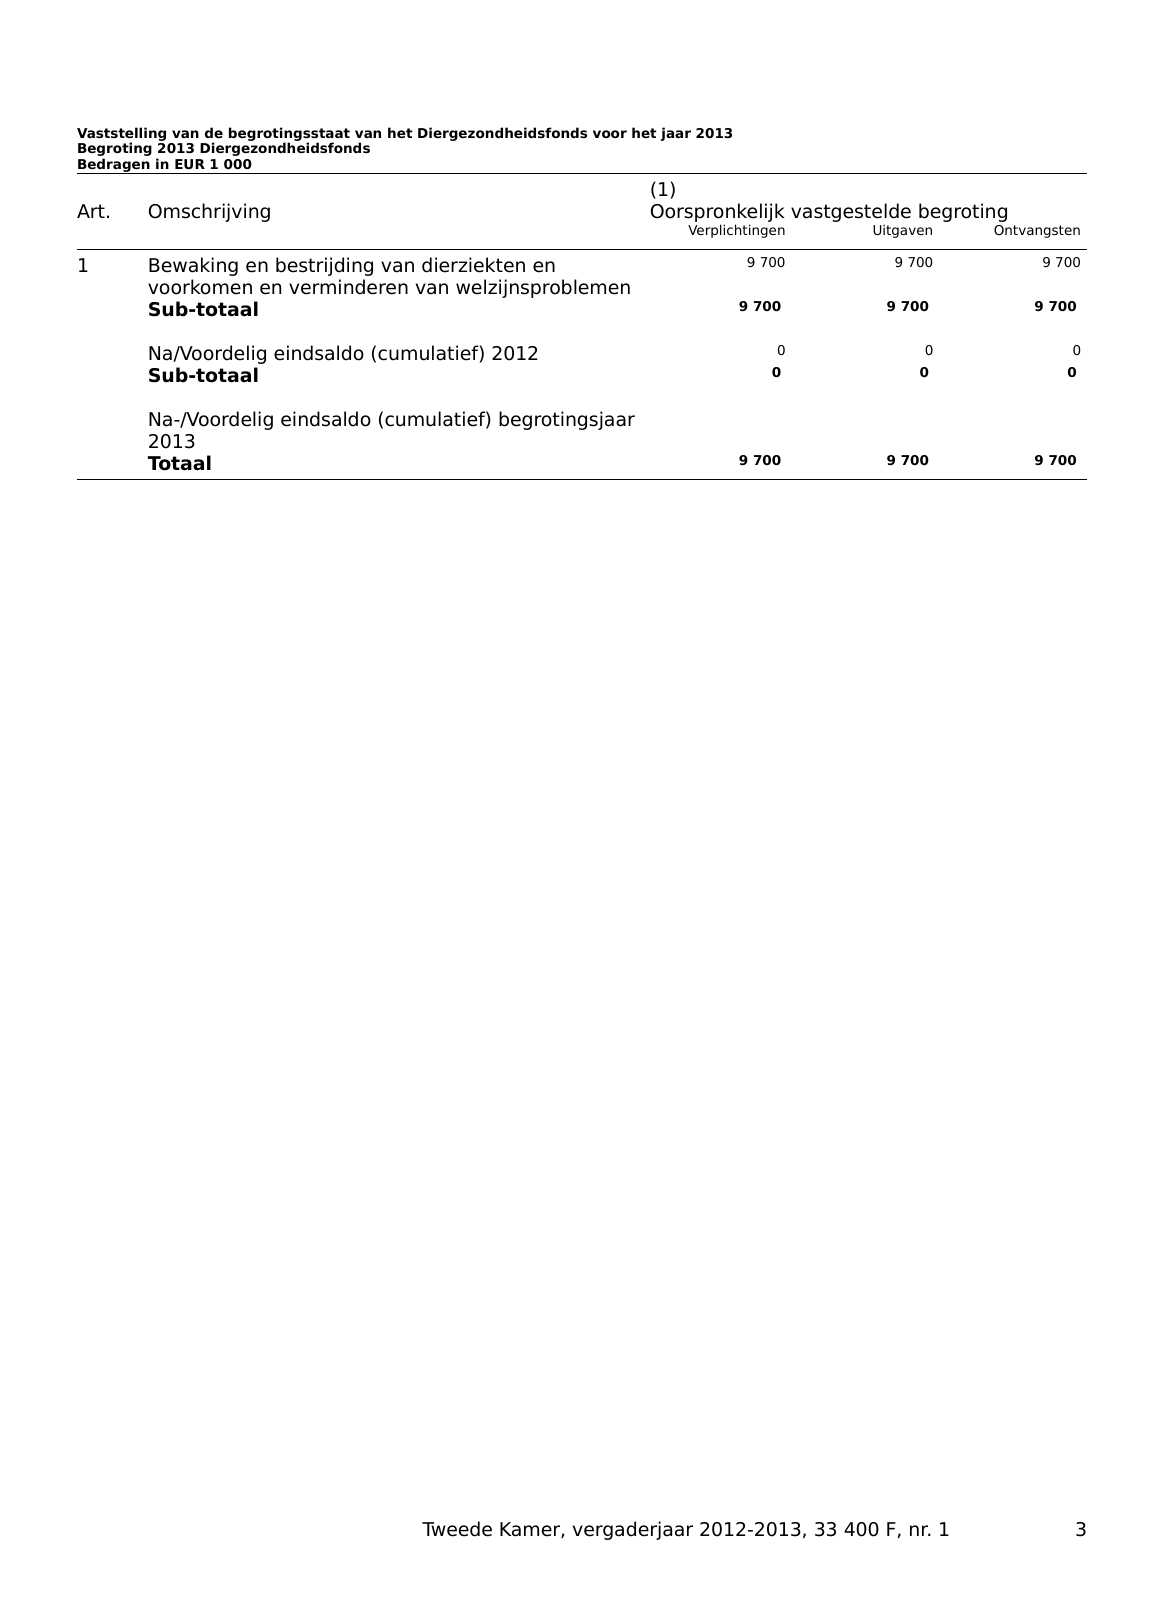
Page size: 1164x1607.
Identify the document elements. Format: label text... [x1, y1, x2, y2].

table_cell [77, 343, 142, 365]
table_cell 0 [644, 365, 791, 387]
table_cell 9 700 [644, 453, 791, 479]
table_cell Art. [77, 201, 142, 222]
table_cell [644, 321, 791, 343]
table_cell [142, 387, 644, 409]
table_cell [77, 223, 142, 249]
table_cell [142, 174, 644, 201]
table_cell 0 [644, 343, 791, 365]
table_cell [77, 299, 142, 321]
table_cell 9 700 [939, 250, 1087, 299]
table_cell Oorspronkelijk vastgestelde begroting [644, 201, 1087, 222]
table_cell Na/Voordelig eindsaldo (cumulatief) 2012 [142, 343, 644, 365]
table_header Vaststelling van de begrotingsstaat van het Diergezondheidsfonds voor het jaar 2013 Begroting 2013 Diergezondheidsfonds Bedragen in EUR 1 000 [77, 126, 1087, 173]
table_cell Sub-totaal [142, 299, 644, 321]
table_cell 0 [939, 343, 1087, 365]
table_cell [939, 409, 1087, 453]
table_cell [644, 387, 791, 409]
table_cell 9 700 [644, 250, 791, 299]
table_cell [77, 174, 142, 201]
table_cell Ontvangsten [939, 223, 1087, 249]
table_cell 0 [791, 343, 939, 365]
table_cell Uitgaven [791, 223, 939, 249]
table_cell (1) [644, 174, 1087, 201]
table_cell Bewaking en bestrijding van dierziekten en voorkomen en verminderen van welzijnsproblemen [142, 250, 644, 299]
table_cell Na-/Voordelig eindsaldo (cumulatief) begrotingsjaar 2013 [142, 409, 644, 453]
table_cell [77, 453, 142, 479]
table_cell [142, 223, 644, 249]
table_cell 0 [939, 365, 1087, 387]
table_cell [939, 387, 1087, 409]
table_cell 9 700 [939, 453, 1087, 479]
table_cell 9 700 [791, 299, 939, 321]
table_cell [77, 387, 142, 409]
table_cell 9 700 [939, 299, 1087, 321]
table_cell Verplichtingen [644, 223, 791, 249]
table_cell [644, 409, 791, 453]
table_cell [791, 321, 939, 343]
table_cell Totaal [142, 453, 644, 479]
table_cell [791, 387, 939, 409]
table_cell [77, 409, 142, 453]
table_cell 9 700 [791, 250, 939, 299]
table_cell 0 [791, 365, 939, 387]
table_cell [77, 365, 142, 387]
table_cell Omschrijving [142, 201, 644, 222]
table_cell [77, 321, 142, 343]
table_cell 9 700 [791, 453, 939, 479]
table_cell 1 [77, 250, 142, 299]
table_cell 9 700 [644, 299, 791, 321]
table_cell [142, 321, 644, 343]
table_cell [791, 409, 939, 453]
table_cell Sub-totaal [142, 365, 644, 387]
table_cell [939, 321, 1087, 343]
